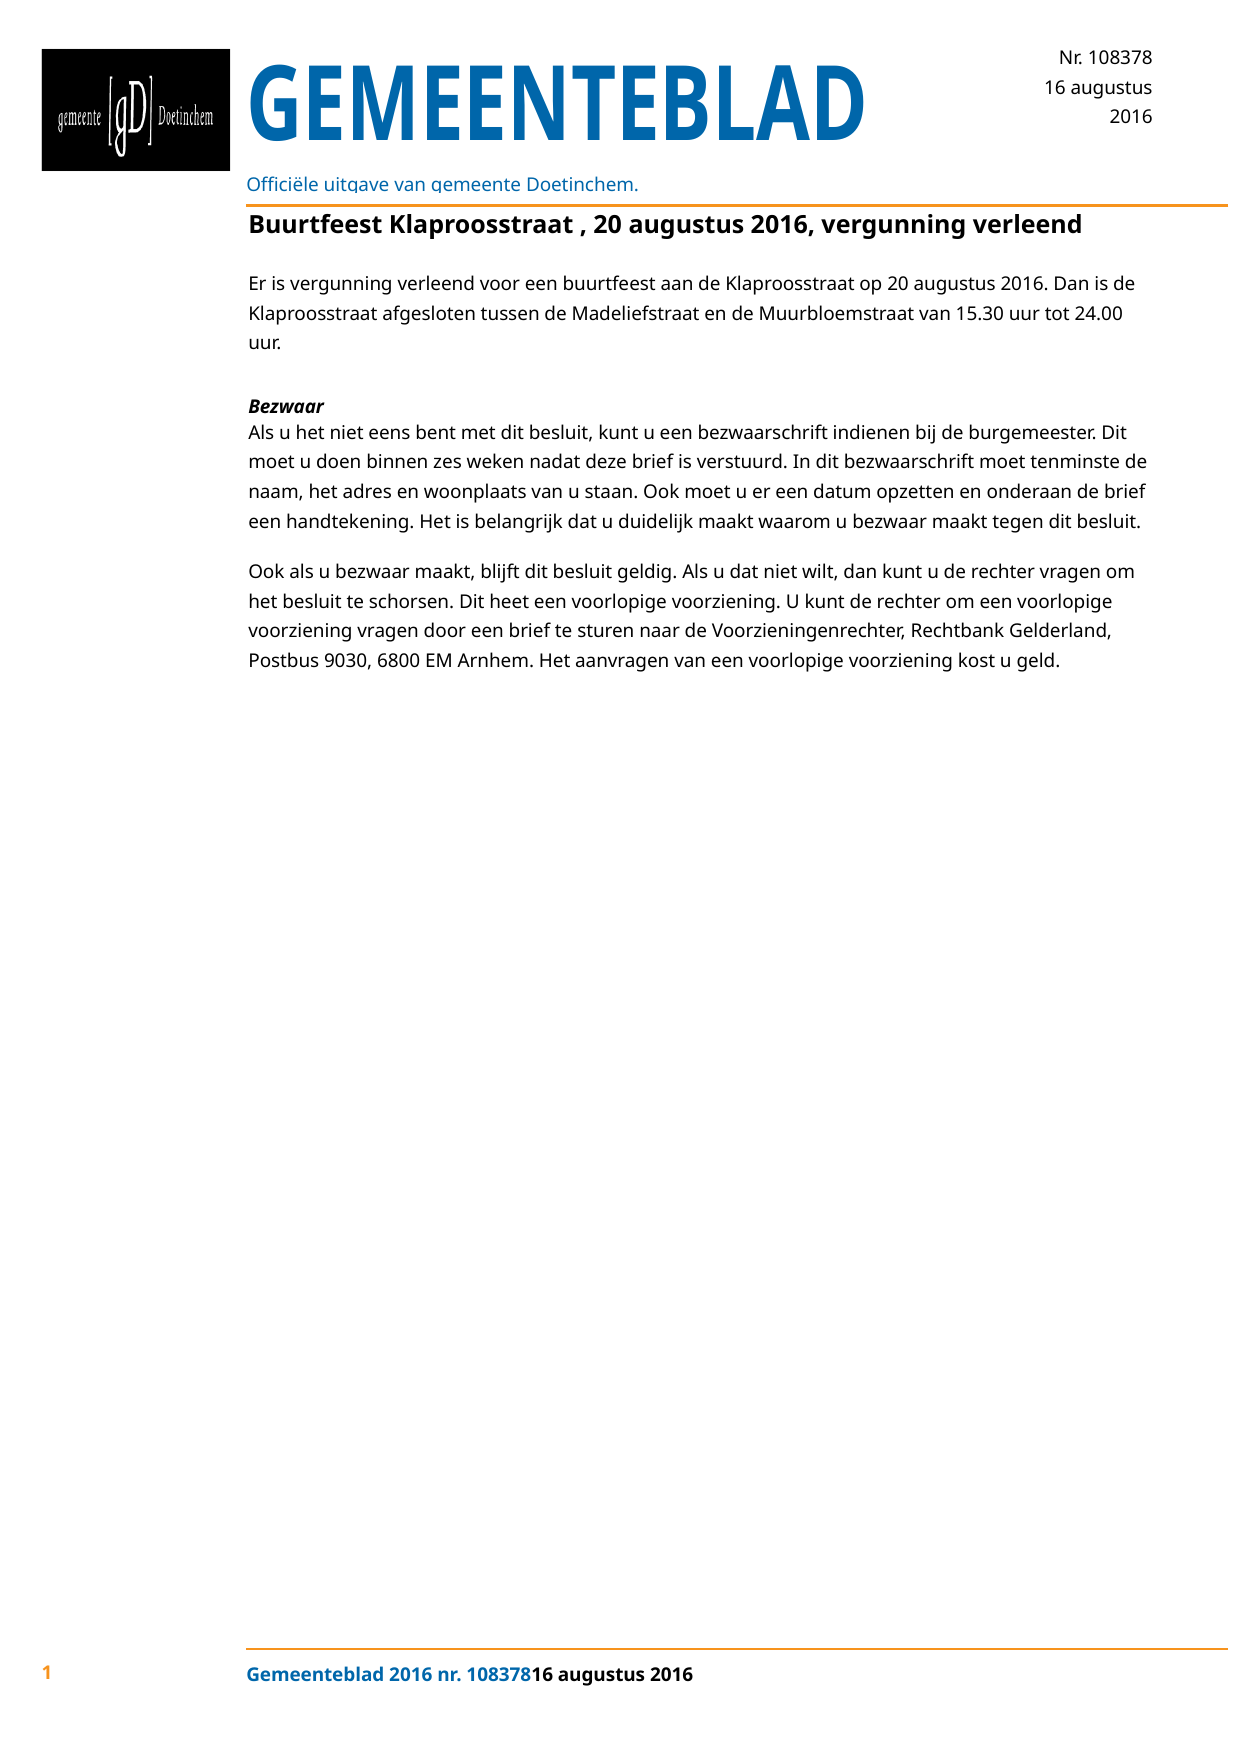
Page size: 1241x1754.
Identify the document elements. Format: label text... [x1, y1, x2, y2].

text Buurtfeest Klaproosstraat , 20 augustus 2016, vergunning verleend [248, 207, 1152, 241]
picture [41, 47, 231, 172]
text Bezwaar [248, 393, 1152, 419]
text Als u het niet eens bent met dit besluit, kunt u een bezwaarschrift indienen bij de burgemeester. Dit moet u doen binnen zes weken nadat deze brief is verstuurd. In dit bezwaarschrift moet tenminste de naam, het adres en woonplaats van u staan. Ook moet u er een datum opzetten en onderaan de brief een handtekening. Het is belangrijk dat u duidelijk maakt waarom u bezwaar maakt tegen dit besluit. [248, 419, 1152, 534]
text Er is vergunning verleend voor een buurtfeest aan de Klaproosstraat op 20 augustus 2016. Dan is de Klaproosstraat afgesloten tussen de Madeliefstraat en de Muurbloemstraat van 15.30 uur tot 24.00 uur. [248, 270, 1152, 355]
text Ook als u bezwaar maakt, blijft dit besluit geldig. Als u dat niet wilt, dan kunt u de rechter vragen om het besluit te schorsen. Dit heet een voorlopige voorziening. U kunt de rechter om een voorlopige voorziening vragen door een brief te sturen naar de Voorzieningenrechter, Rechtbank Gelderland, Postbus 9030, 6800 EM Arnhem. Het aanvragen van een voorlopige voorziening kost u geld. [248, 558, 1152, 673]
